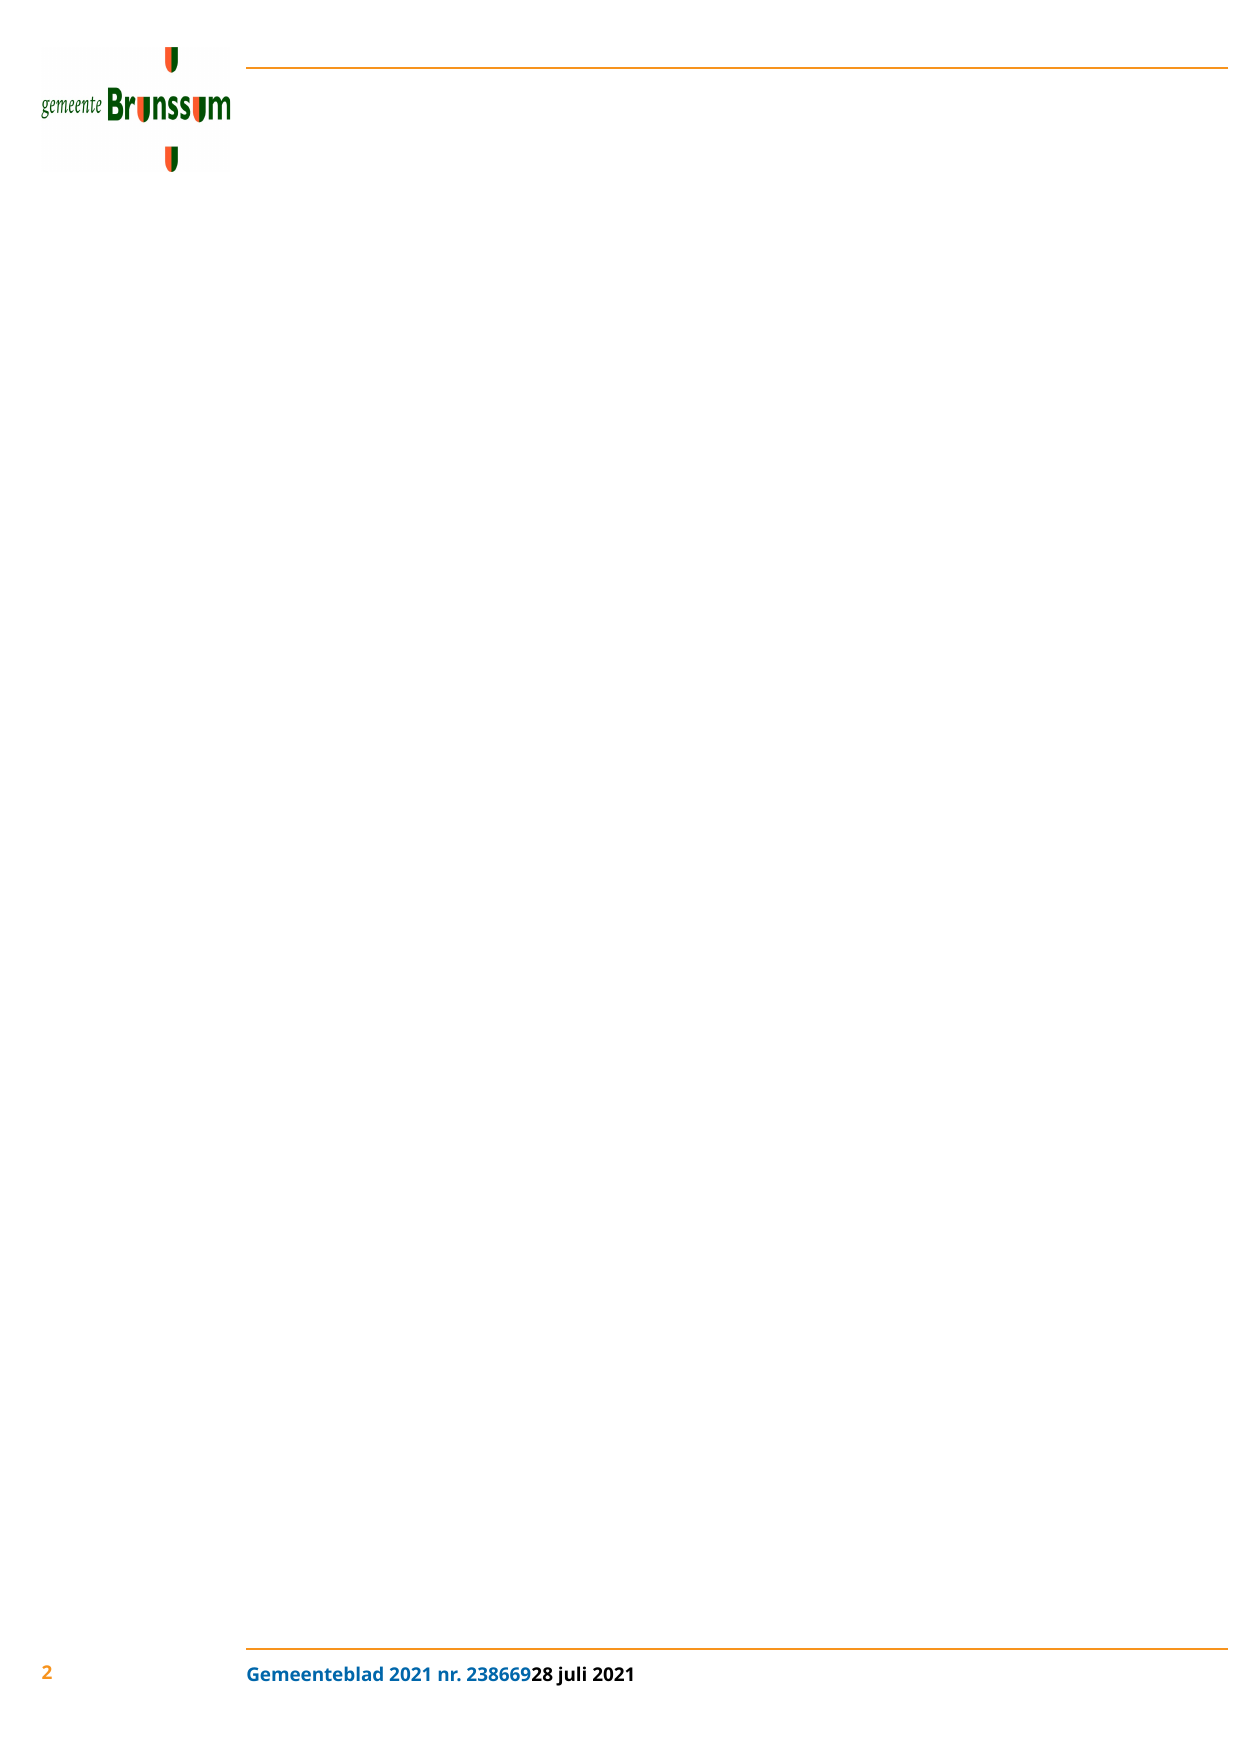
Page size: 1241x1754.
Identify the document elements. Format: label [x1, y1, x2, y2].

picture [41, 47, 231, 172]
